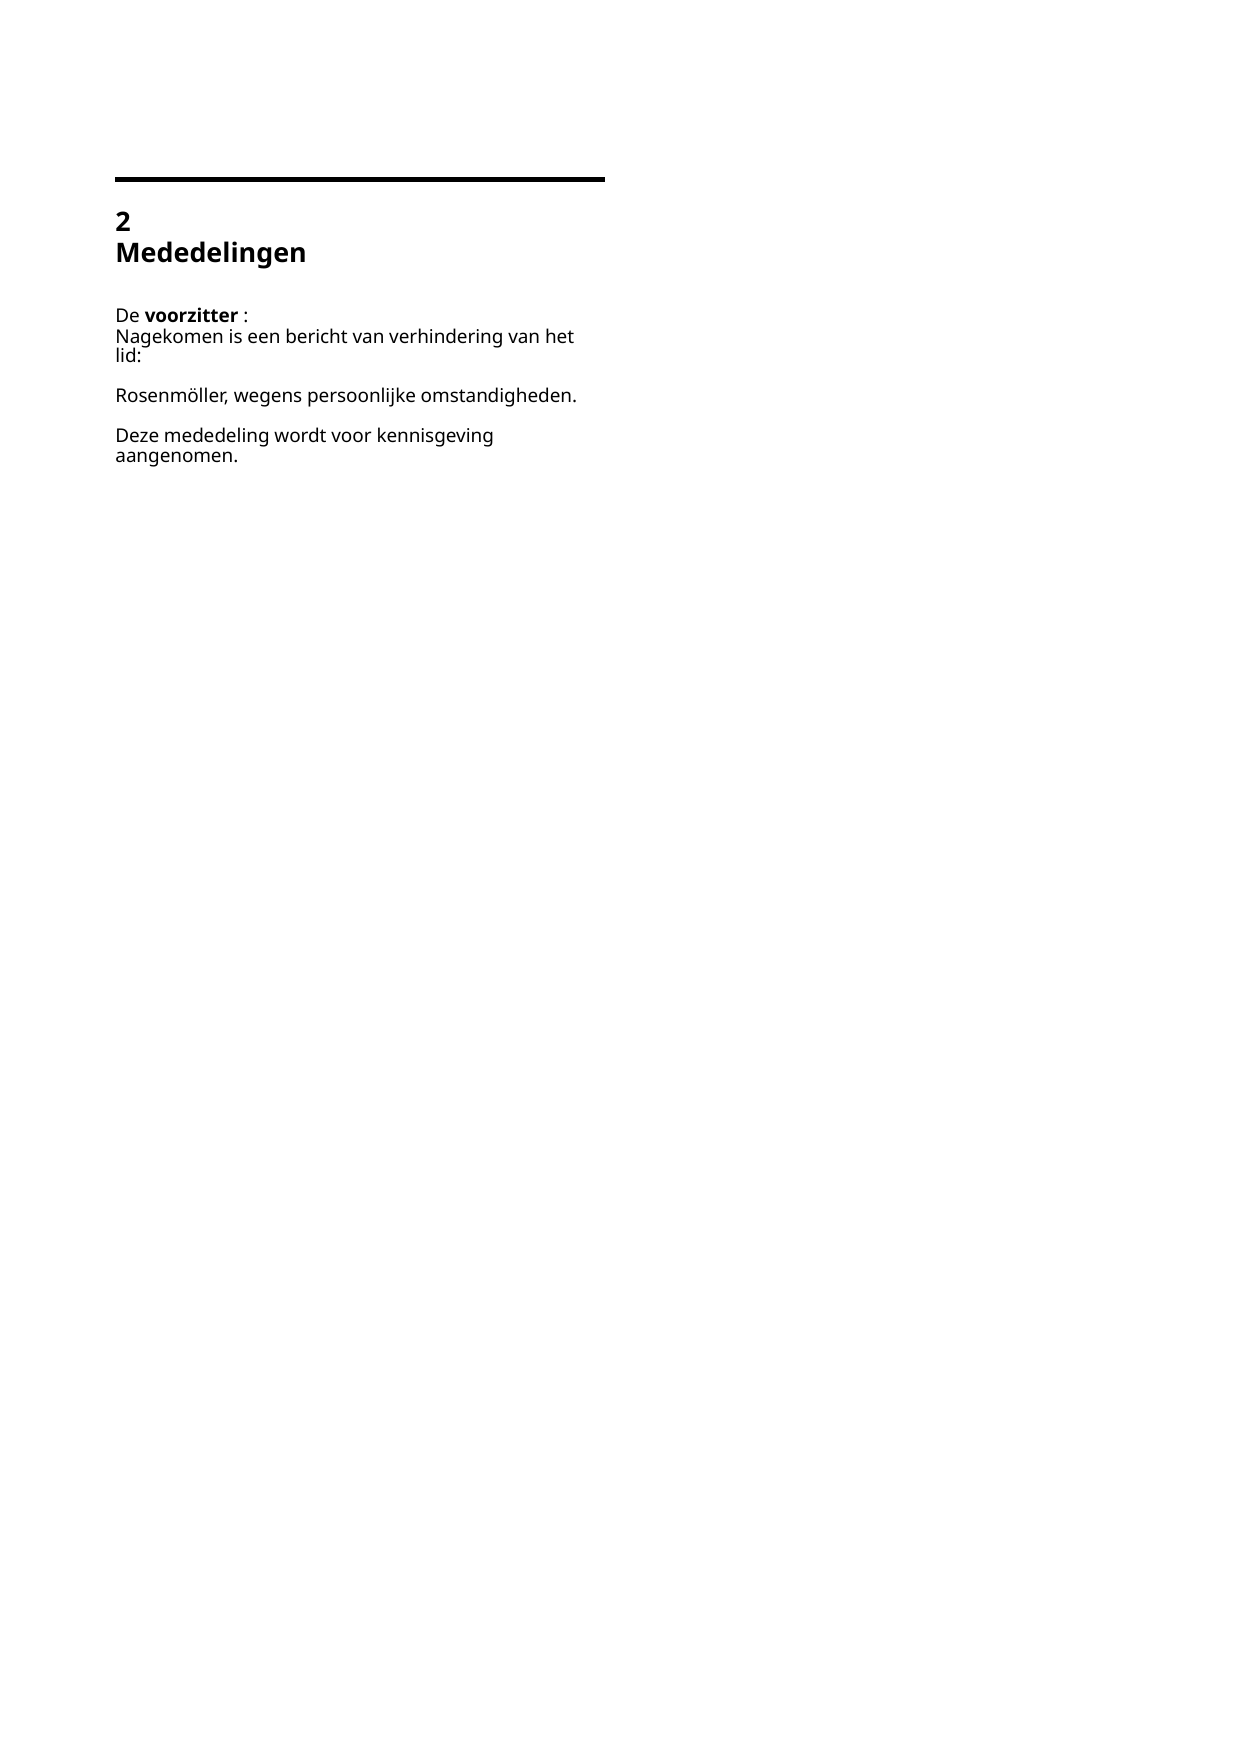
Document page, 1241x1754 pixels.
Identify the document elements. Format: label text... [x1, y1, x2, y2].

text 2 [115, 203, 605, 239]
text Rosenmöller, wegens persoonlijke omstandigheden. [115, 387, 605, 407]
text Mededelingen [115, 239, 605, 283]
text De voorzitter : [115, 302, 605, 328]
text Deze mededeling wordt voor kennisgeving aangenomen. [115, 427, 605, 466]
text Nagekomen is een bericht van verhindering van het lid: [115, 328, 605, 367]
